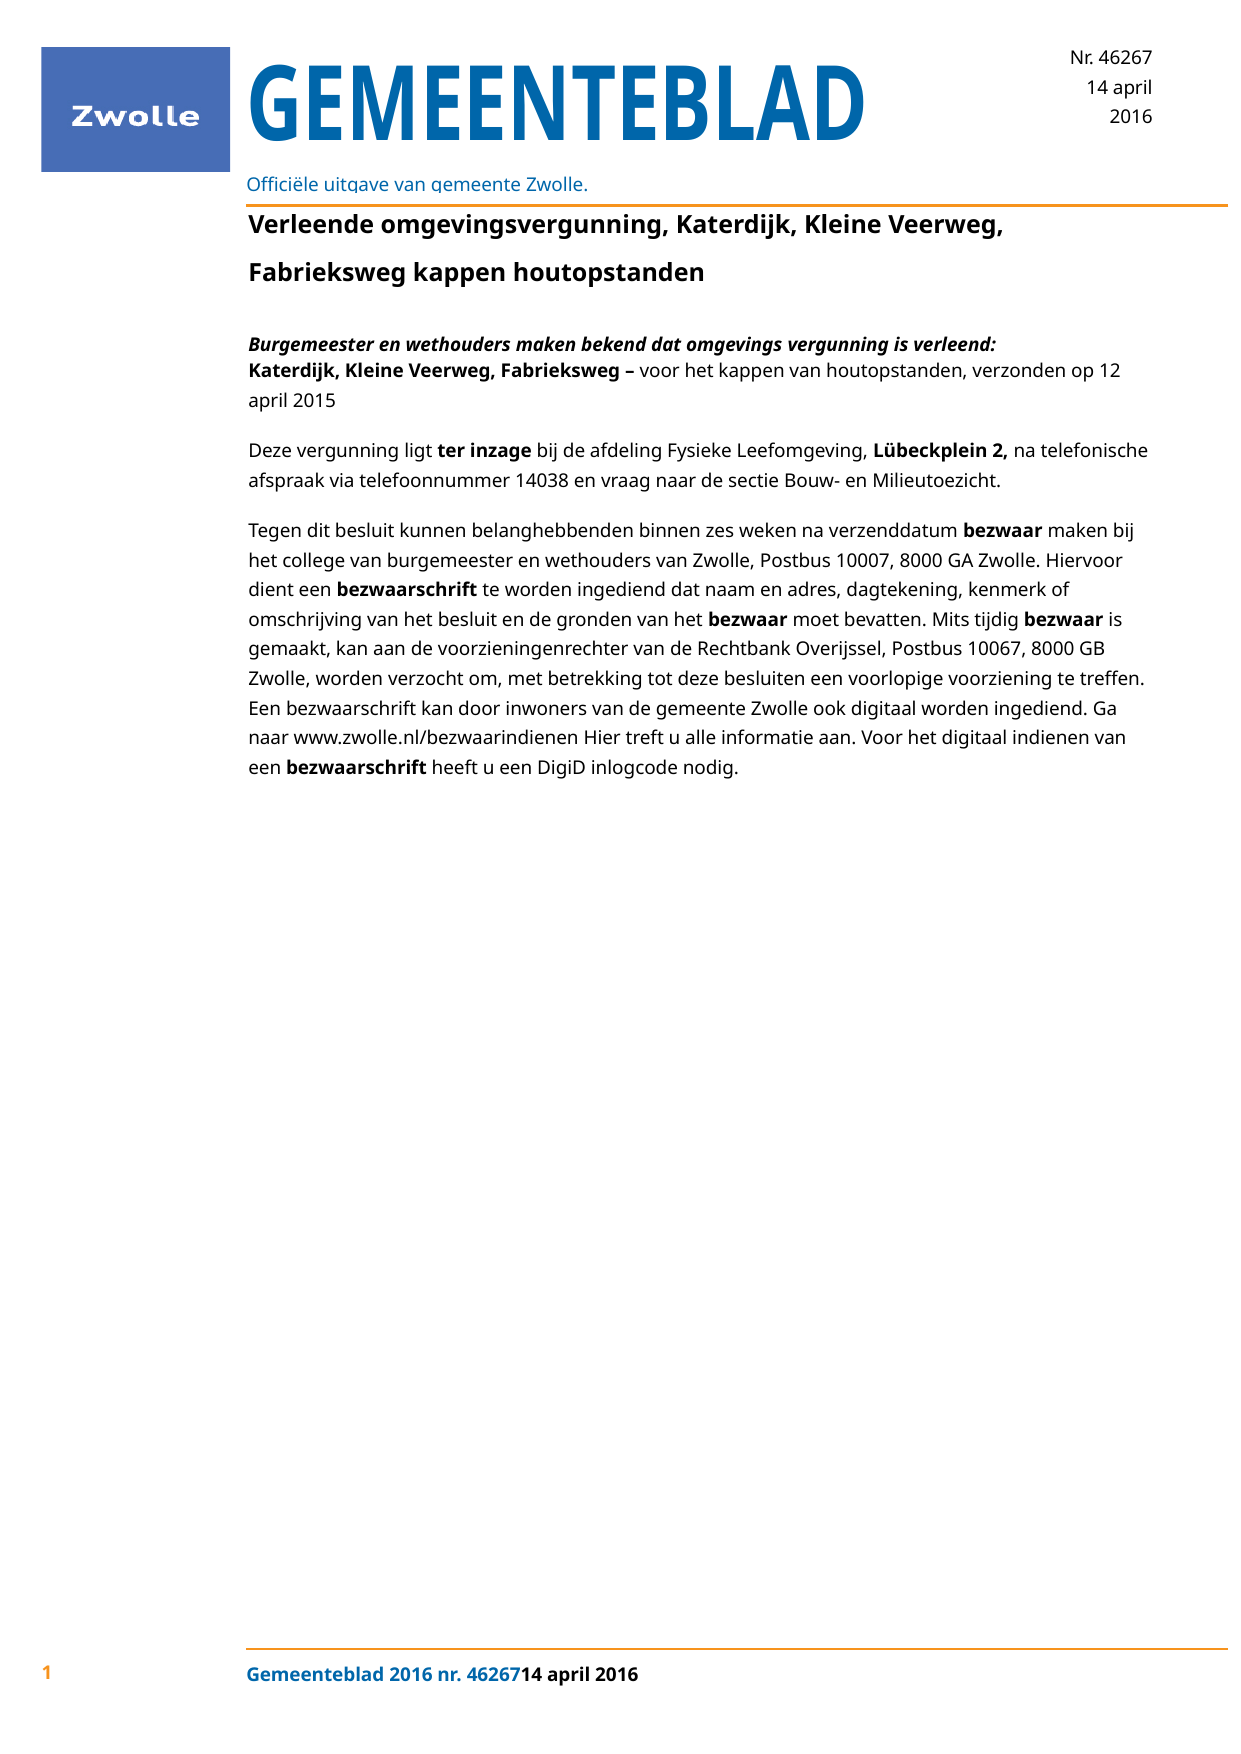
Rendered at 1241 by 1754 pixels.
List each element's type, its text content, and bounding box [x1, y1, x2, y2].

text Burgemeester en wethouders maken bekend dat omgevings vergunning is verleend: [248, 331, 1152, 357]
text Verleende omgevingsvergunning, Katerdijk, Kleine Veerweg, Fabrieksweg kappen houtopstanden [248, 207, 1152, 288]
text Deze vergunning ligt ter inzage bij de afdeling Fysieke Leefomgeving, Lübeckplein 2, na telefonische afspraak via telefoonnummer 14038 en vraag naar de sectie Bouw- en Milieutoezicht. [248, 437, 1152, 492]
text Katerdijk, Kleine Veerweg, Fabrieksweg – voor het kappen van houtopstanden, verzonden op 12 april 2015 [248, 357, 1152, 412]
text Tegen dit besluit kunnen belanghebbenden binnen zes weken na verzenddatum bezwaar maken bij het college van burgemeester en wethouders van Zwolle, Postbus 10007, 8000 GA Zwolle. Hiervoor dient een bezwaarschrift te worden ingediend dat naam en adres, dagtekening, kenmerk of omschrijving van het besluit en de gronden van het bezwaar moet bevatten. Mits tijdig bezwaar is gemaakt, kan aan de voorzieningenrechter van de Rechtbank Overijssel, Postbus 10067, 8000 GB Zwolle, worden verzocht om, met betrekking tot deze besluiten een voorlopige voorziening te treffen. Een bezwaarschrift kan door inwoners van de gemeente Zwolle ook digitaal worden ingediend. Ga naar www.zwolle.nl/bezwaarindienen Hier treft u alle informatie aan. Voor het digitaal indienen van een bezwaarschrift heeft u een DigiD inlogcode nodig. [248, 517, 1152, 779]
picture [41, 47, 231, 172]
